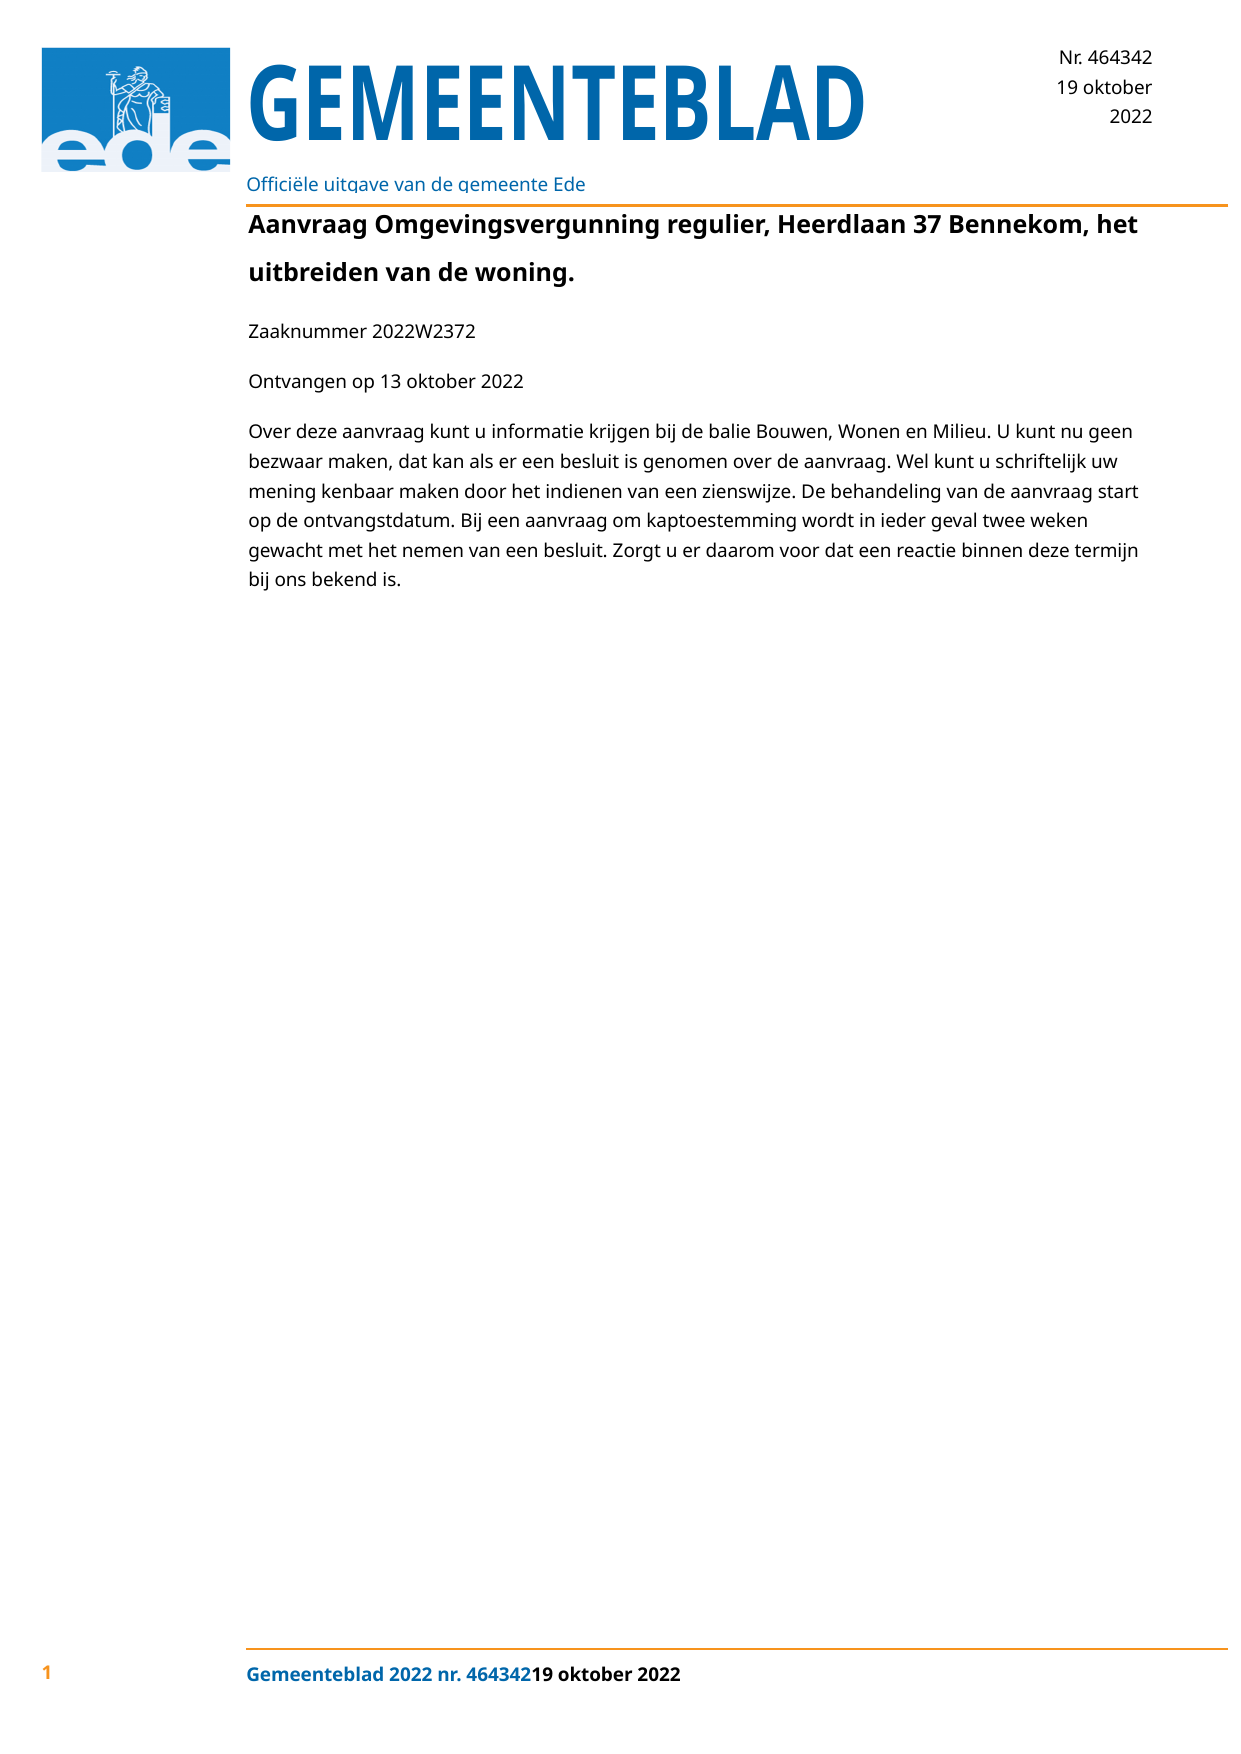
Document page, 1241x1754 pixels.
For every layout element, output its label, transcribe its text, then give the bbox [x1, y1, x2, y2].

text Aanvraag Omgevingsvergunning regulier, Heerdlaan 37 Bennekom, het uitbreiden van de woning. [248, 207, 1152, 288]
picture [41, 47, 231, 172]
text Zaaknummer 2022W2372 [248, 318, 1152, 344]
text Ontvangen op 13 oktober 2022 [248, 368, 1152, 394]
text Over deze aanvraag kunt u informatie krijgen bij de balie Bouwen, Wonen en Milieu. U kunt nu geen bezwaar maken, dat kan als er een besluit is genomen over de aanvraag. Wel kunt u schriftelijk uw mening kenbaar maken door het indienen van een zienswijze. De behandeling van de aanvraag start op de ontvangstdatum. Bij een aanvraag om kaptoestemming wordt in ieder geval twee weken gewacht met het nemen van een besluit. Zorgt u er daarom voor dat een reactie binnen deze termijn bij ons bekend is. [248, 419, 1152, 592]
